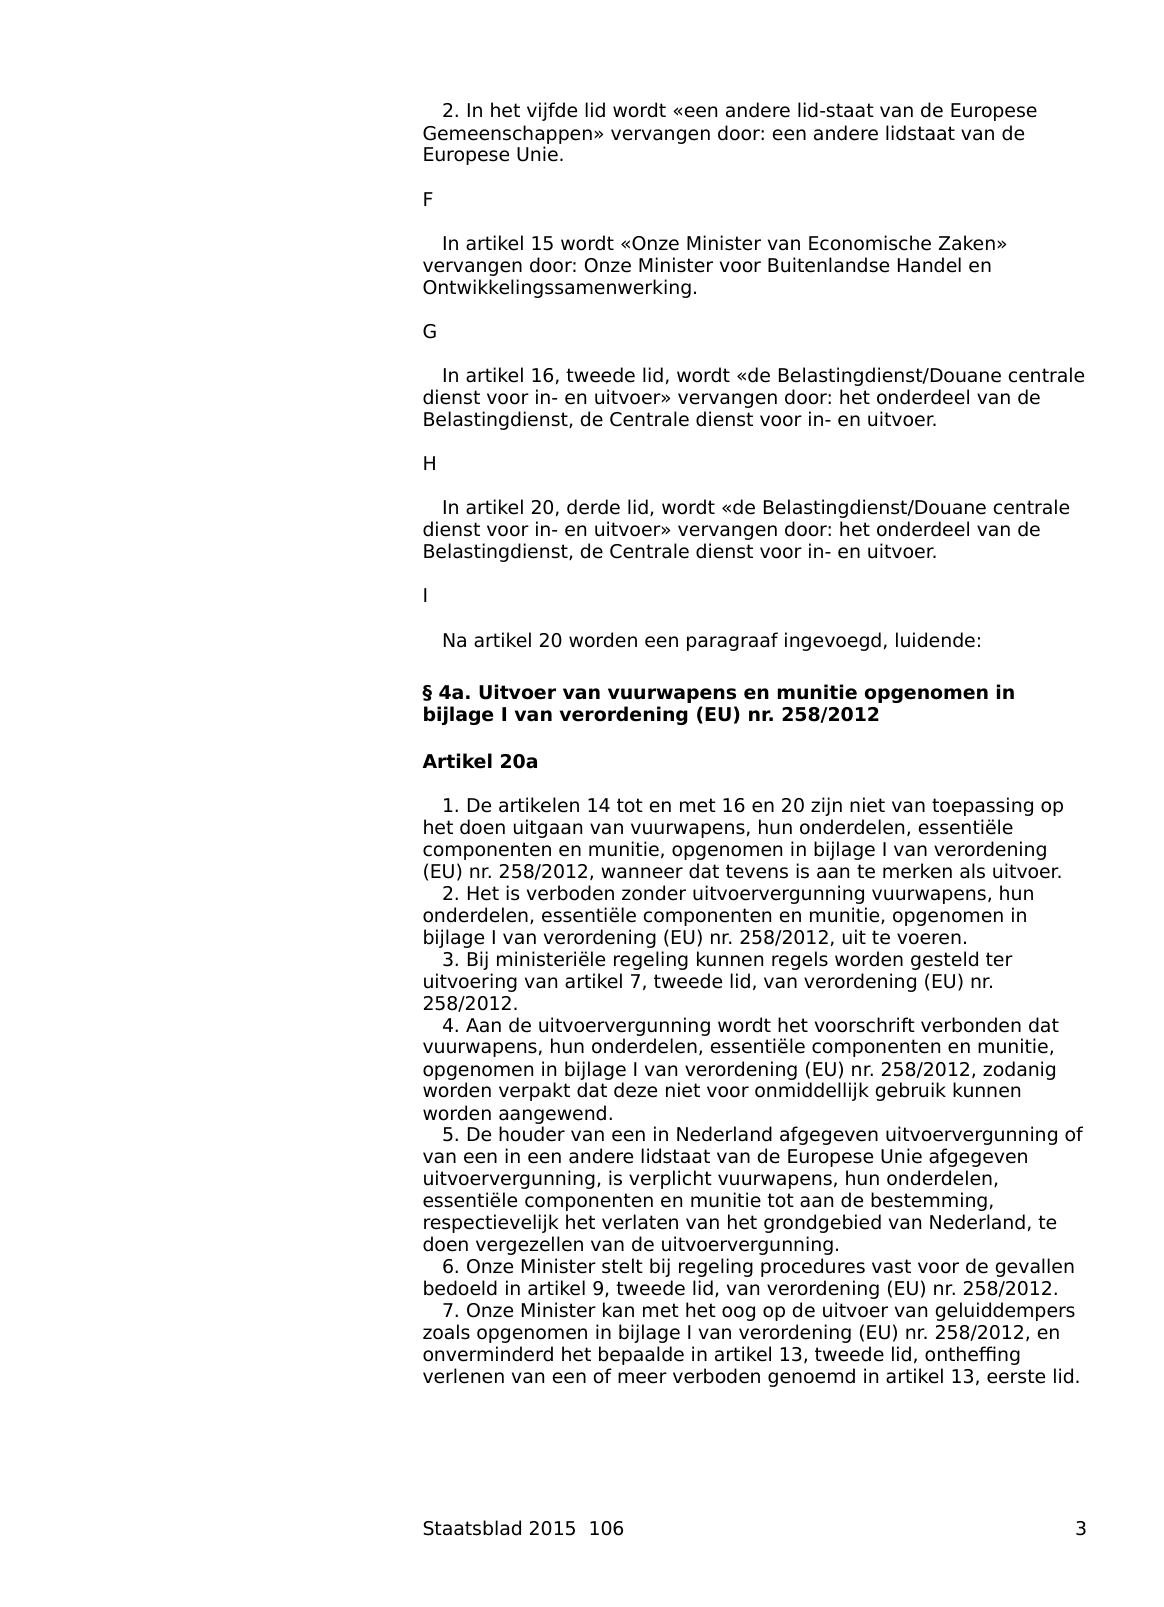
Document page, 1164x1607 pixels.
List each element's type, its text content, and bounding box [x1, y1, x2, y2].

text 5. De houder van een in Nederland afgegeven uitvoervergunning of van een in een andere lidstaat van de Europese Unie afgegeven uitvoervergunning, is verplicht vuurwapens, hun onderdelen, essentiële componenten en munitie tot aan de bestemming, respectievelijk het verlaten van het grondgebied van Nederland, te doen vergezellen van de uitvoervergunning. [422, 1124, 1087, 1256]
text In artikel 20, derde lid, wordt «de Belastingdienst/Douane centrale dienst voor in- en uitvoer» vervangen door: het onderdeel van de Belastingdienst, de Centrale dienst voor in- en uitvoer. [422, 497, 1087, 563]
text 2. In het vijfde lid wordt «een andere lid-staat van de Europese Gemeenschappen» vervangen door: een andere lidstaat van de Europese Unie. [422, 100, 1087, 166]
text Na artikel 20 worden een paragraaf ingevoegd, luidende: [422, 629, 1087, 652]
text 7. Onze Minister kan met het oog op de uitvoer van geluiddempers zoals opgenomen in bijlage I van verordening (EU) nr. 258/2012, en onverminderd het bepaalde in artikel 13, tweede lid, ontheffing verlenen van een of meer verboden genoemd in artikel 13, eerste lid. [422, 1300, 1087, 1388]
text 6. Onze Minister stelt bij regeling procedures vast voor de gevallen bedoeld in artikel 9, tweede lid, van verordening (EU) nr. 258/2012. [422, 1256, 1087, 1300]
subtitle § 4a. Uitvoer van vuurwapens en munitie opgenomen in bijlage I van verordening (EU) nr. 258/2012 [422, 682, 1087, 726]
text G [422, 321, 1087, 343]
subtitle Artikel 20a [422, 751, 1087, 772]
text I [422, 585, 1087, 607]
text 2. Het is verboden zonder uitvoervergunning vuurwapens, hun onderdelen, essentiële componenten en munitie, opgenomen in bijlage I van verordening (EU) nr. 258/2012, uit te voeren. [422, 883, 1087, 948]
text 4. Aan de uitvoervergunning wordt het voorschrift verbonden dat vuurwapens, hun onderdelen, essentiële componenten en munitie, opgenomen in bijlage I van verordening (EU) nr. 258/2012, zodanig worden verpakt dat deze niet voor onmiddellijk gebruik kunnen worden aangewend. [422, 1014, 1087, 1124]
text F [422, 188, 1087, 211]
text H [422, 453, 1087, 475]
text In artikel 15 wordt «Onze Minister van Economische Zaken» vervangen door: Onze Minister voor Buitenlandse Handel en Ontwikkelingssamenwerking. [422, 233, 1087, 299]
text 3. Bij ministeriële regeling kunnen regels worden gesteld ter uitvoering van artikel 7, tweede lid, van verordening (EU) nr. 258/2012. [422, 948, 1087, 1014]
text 1. De artikelen 14 tot en met 16 en 20 zijn niet van toepassing op het doen uitgaan van vuurwapens, hun onderdelen, essentiële componenten en munitie, opgenomen in bijlage I van verordening (EU) nr. 258/2012, wanneer dat tevens is aan te merken als uitvoer. [422, 795, 1087, 883]
text In artikel 16, tweede lid, wordt «de Belastingdienst/Douane centrale dienst voor in- en uitvoer» vervangen door: het onderdeel van de Belastingdienst, de Centrale dienst voor in- en uitvoer. [422, 365, 1087, 431]
